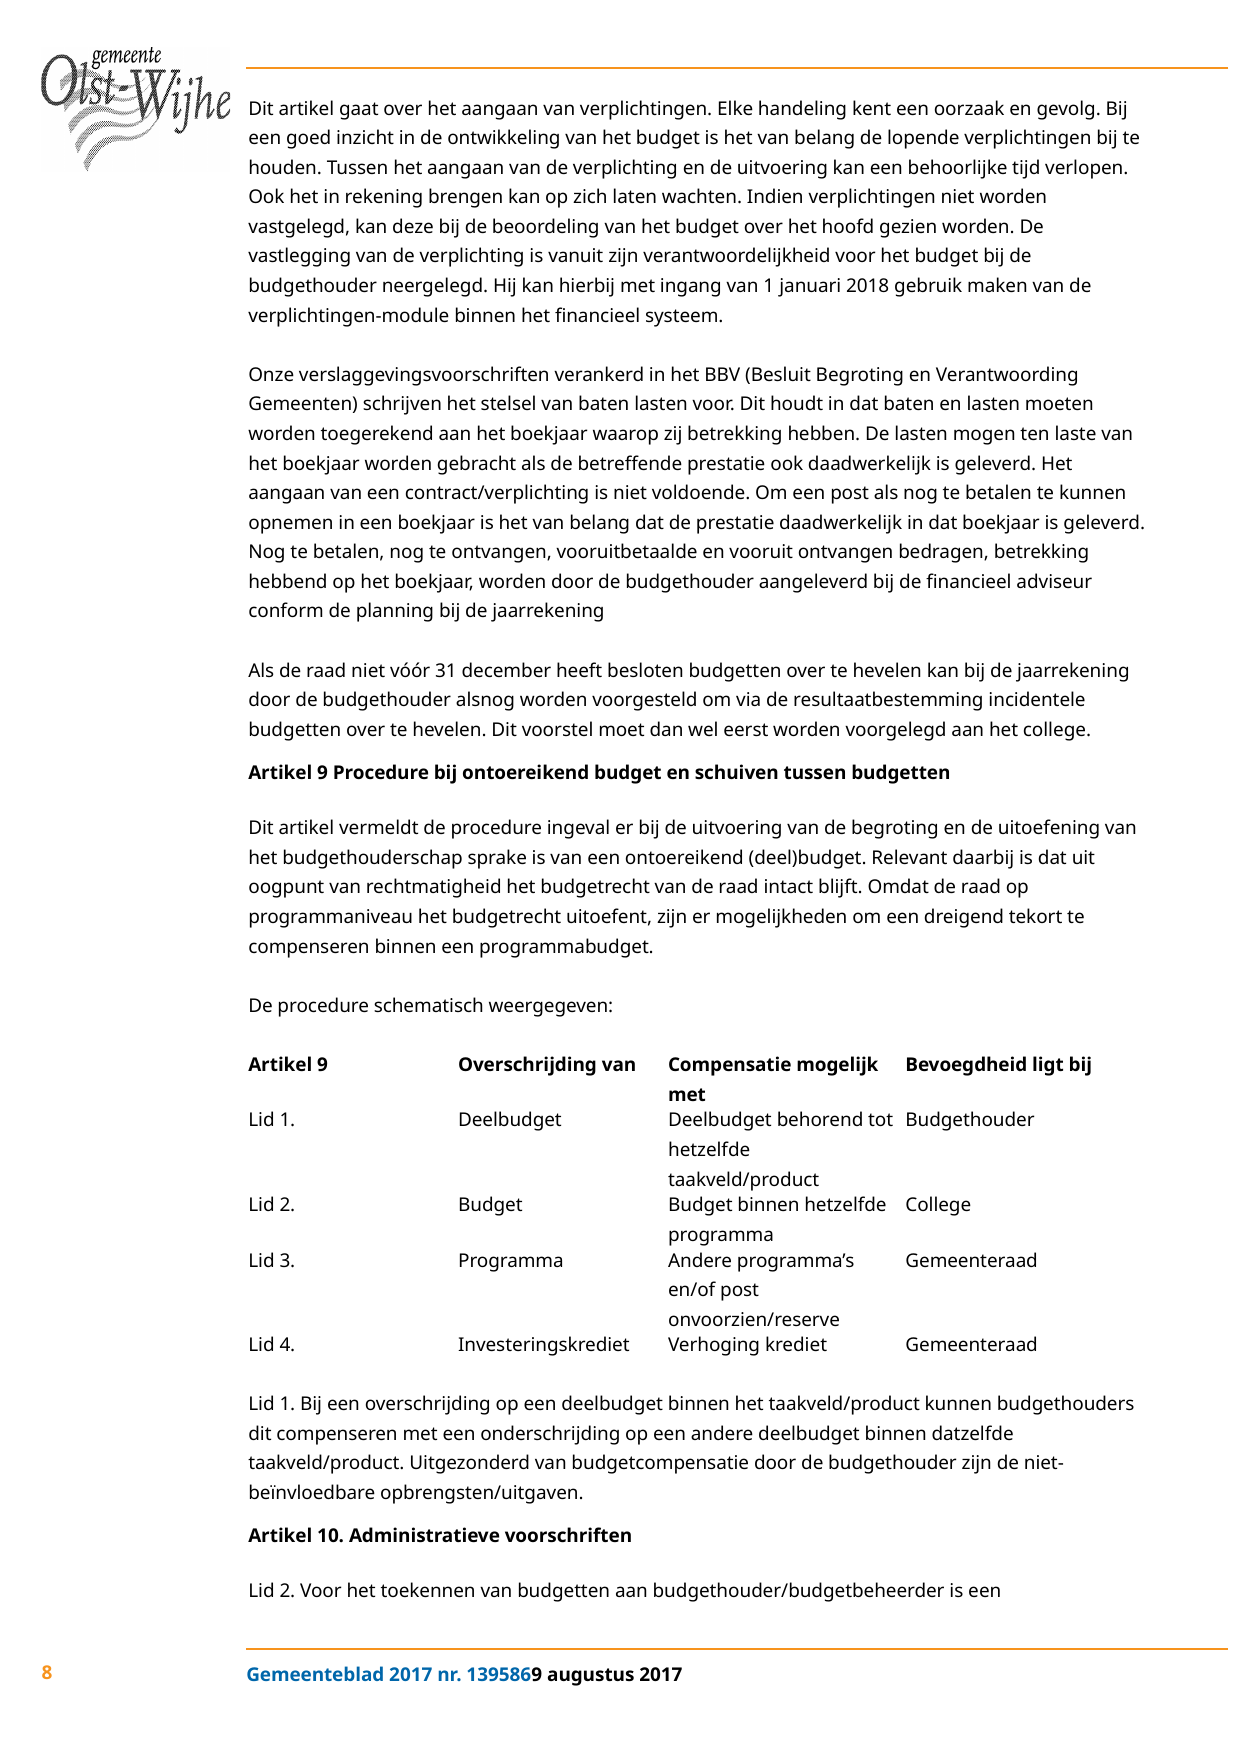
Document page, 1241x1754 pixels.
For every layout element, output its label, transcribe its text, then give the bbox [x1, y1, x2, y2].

text Artikel 9 Procedure bij ontoereikend budget en schuiven tussen budgetten [248, 759, 1152, 785]
table_cell Gemeenteraad [905, 1247, 1152, 1332]
text Lid 1. Bij een overschrijding op een deelbudget binnen het taakveld/product kunnen budgethouders dit compenseren met een onderschrijding op een andere deelbudget binnen datzelfde taakveld/product. Uitgezonderd van budgetcompensatie door de budgethouder zijn de niet-beïnvloedbare opbrengsten/uitgaven. [248, 1390, 1152, 1505]
table_header Bevoegdheid ligt bij [905, 1051, 1152, 1107]
table_cell College [905, 1191, 1152, 1247]
text Artikel 10. Administratieve voorschriften [248, 1522, 1152, 1548]
table_cell Deelbudget behorend tot hetzelfde taakveld/product [668, 1107, 905, 1191]
text Dit artikel vermeldt de procedure ingeval er bij de uitvoering van de begroting en de uitoefening van het budgethouderschap sprake is van een ontoereikend (deel)budget. Relevant daarbij is dat uit oogpunt van rechtmatigheid het budgetrecht van de raad intact blijft. Omdat de raad op programmaniveau het budgetrecht uitoefent, zijn er mogelijkheden om een dreigend tekort te compenseren binnen een programmabudget. [248, 814, 1152, 958]
table_header Overschrijding van [458, 1051, 668, 1107]
table_cell Investeringskrediet [458, 1332, 668, 1357]
table_cell Lid 1. [248, 1107, 458, 1191]
text Als de raad niet vóór 31 december heeft besloten budgetten over te hevelen kan bij de jaarrekening door de budgethouder alsnog worden voorgesteld om via de resultaatbestemming incidentele budgetten over te hevelen. Dit voorstel moet dan wel eerst worden voorgelegd aan het college. [248, 657, 1152, 742]
picture [41, 47, 231, 172]
table_header Artikel 9 [248, 1051, 458, 1107]
table_cell Budget [458, 1191, 668, 1247]
table_cell Lid 4. [248, 1332, 458, 1357]
text Lid 2. Voor het toekennen van budgetten aan budgethouder/budgetbeheerder is een [248, 1577, 1152, 1603]
table_cell Deelbudget [458, 1107, 668, 1191]
text De procedure schematisch weergegeven: [248, 992, 1152, 1018]
table_cell Programma [458, 1247, 668, 1332]
table_cell Lid 3. [248, 1247, 458, 1332]
text Nog te betalen, nog te ontvangen, vooruitbetaalde en vooruit ontvangen bedragen, betrekking hebbend op het boekjaar, worden door de budgethouder aangeleverd bij de financieel adviseur conform de planning bij de jaarrekening [248, 538, 1152, 623]
table_cell Budget binnen hetzelfde programma [668, 1191, 905, 1247]
table_cell Budgethouder [905, 1107, 1152, 1191]
table_cell Verhoging krediet [668, 1332, 905, 1357]
table_header Compensatie mogelijk met [668, 1051, 905, 1107]
text Dit artikel gaat over het aangaan van verplichtingen. Elke handeling kent een oorzaak en gevolg. Bij een goed inzicht in de ontwikkeling van het budget is het van belang de lopende verplichtingen bij te houden. Tussen het aangaan van de verplichting en de uitvoering kan een behoorlijke tijd verlopen. Ook het in rekening brengen kan op zich laten wachten. Indien verplichtingen niet worden vastgelegd, kan deze bij de beoordeling van het budget over het hoofd gezien worden. De vastlegging van de verplichting is vanuit zijn verantwoordelijkheid voor het budget bij de budgethouder neergelegd. Hij kan hierbij met ingang van 1 januari 2018 gebruik maken van de verplichtingen-module binnen het financieel systeem. [248, 95, 1152, 328]
text Onze verslaggevingsvoorschriften verankerd in het BBV (Besluit Begroting en Verantwoording Gemeenten) schrijven het stelsel van baten lasten voor. Dit houdt in dat baten en lasten moeten worden toegerekend aan het boekjaar waarop zij betrekking hebben. De lasten mogen ten laste van het boekjaar worden gebracht als de betreffende prestatie ook daadwerkelijk is geleverd. Het aangaan van een contract/verplichting is niet voldoende. Om een post als nog te betalen te kunnen opnemen in een boekjaar is het van belang dat de prestatie daadwerkelijk in dat boekjaar is geleverd. [248, 361, 1152, 535]
table_cell Gemeenteraad [905, 1332, 1152, 1357]
table_cell Lid 2. [248, 1191, 458, 1247]
table_cell Andere programma’s en/of post onvoorzien/reserve [668, 1247, 905, 1332]
